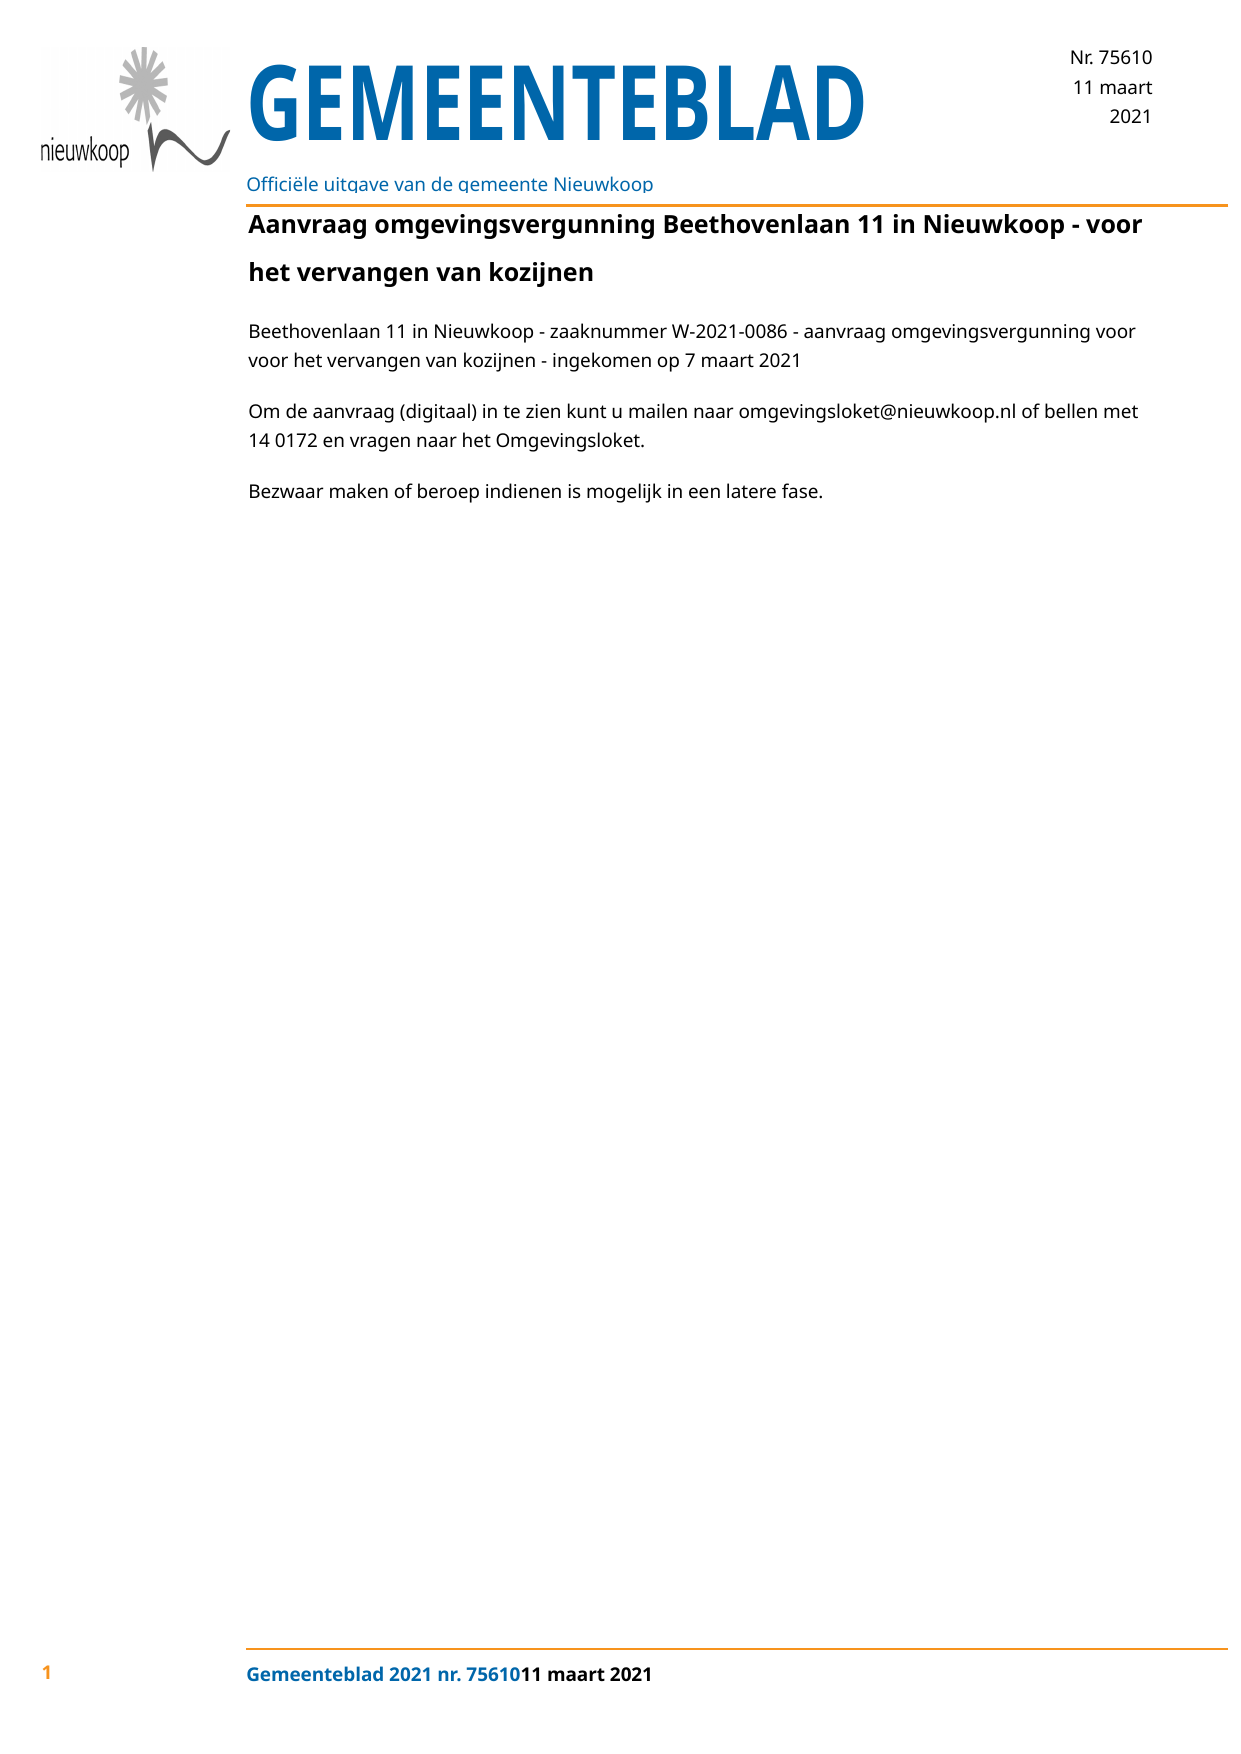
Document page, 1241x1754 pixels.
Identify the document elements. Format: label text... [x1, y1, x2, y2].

text Bezwaar maken of beroep indienen is mogelijk in een latere fase. [248, 478, 1152, 504]
text Aanvraag omgevingsvergunning Beethovenlaan 11 in Nieuwkoop - voor het vervangen van kozijnen [248, 207, 1152, 288]
picture [41, 47, 231, 172]
text Beethovenlaan 11 in Nieuwkoop - zaaknummer W-2021-0086 - aanvraag omgevingsvergunning voor voor het vervangen van kozijnen - ingekomen op 7 maart 2021 [248, 318, 1152, 373]
text Om de aanvraag (digitaal) in te zien kunt u mailen naar omgevingsloket@nieuwkoop.nl of bellen met 14 0172 en vragen naar het Omgevingsloket. [248, 398, 1152, 453]
